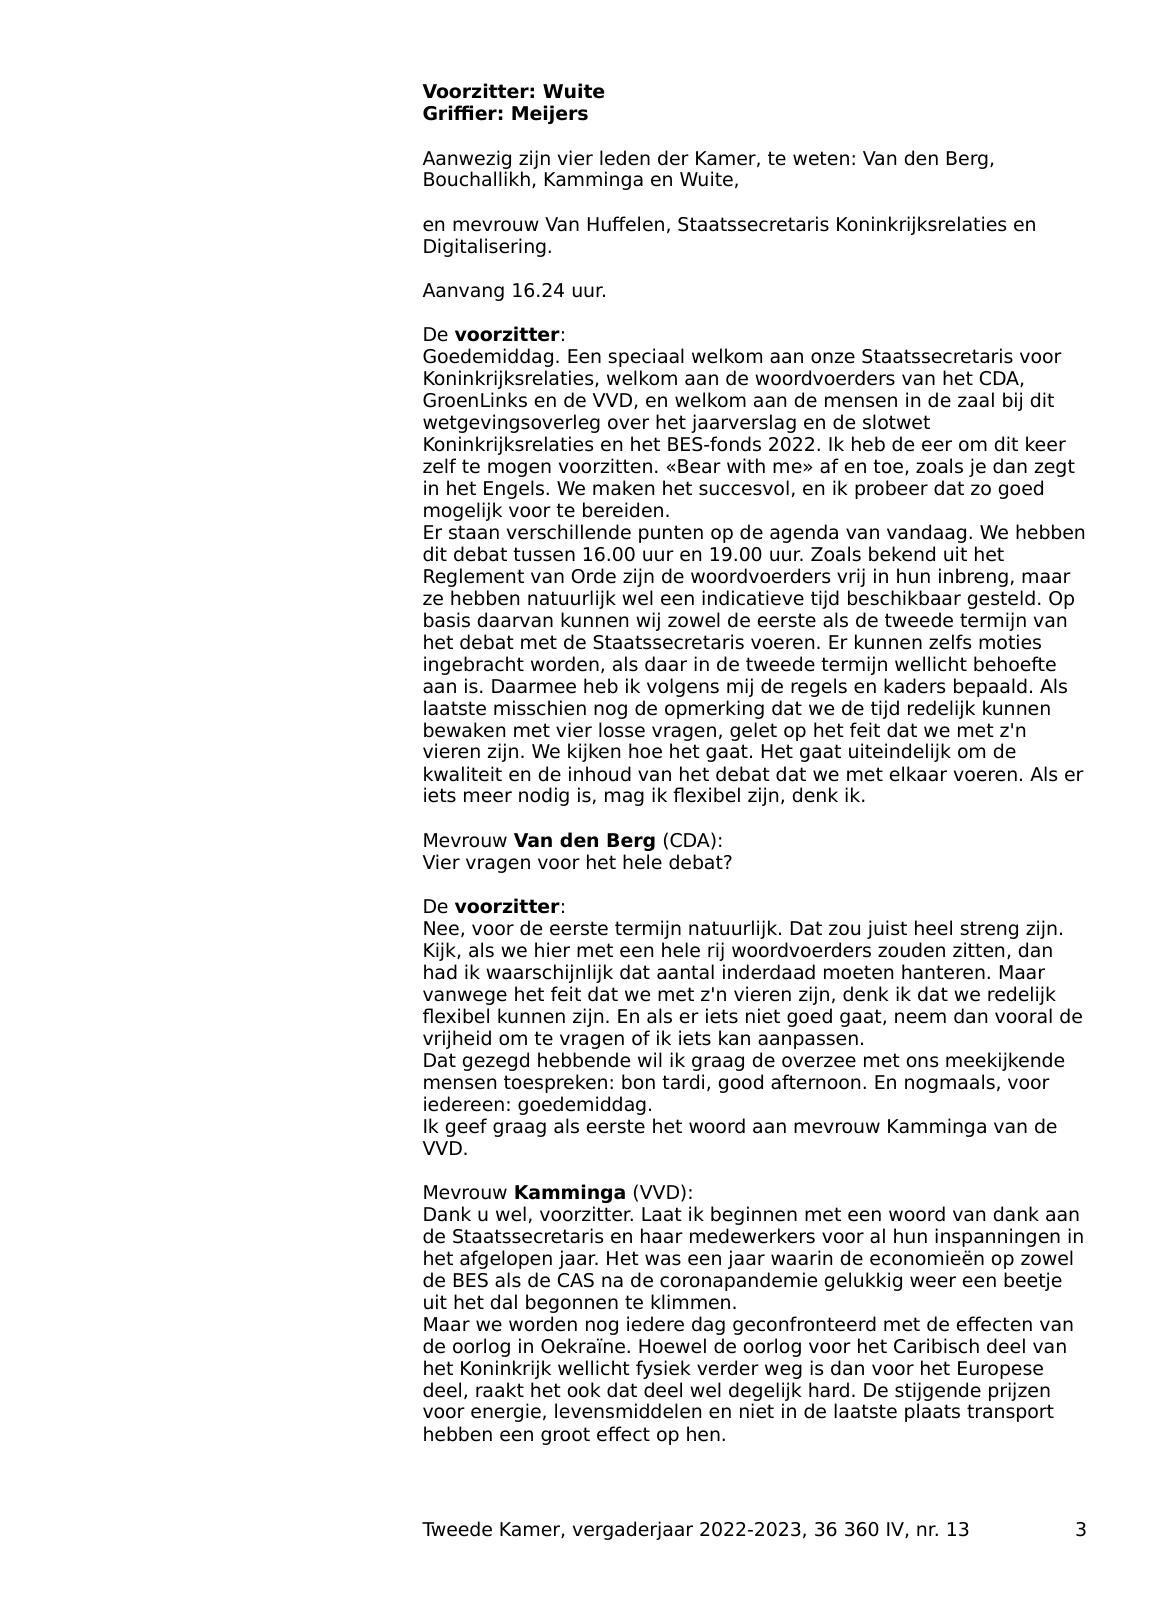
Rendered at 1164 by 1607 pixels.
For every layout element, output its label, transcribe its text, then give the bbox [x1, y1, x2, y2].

text Er staan verschillende punten op de agenda van vandaag. We hebben dit debat tussen 16.00 uur en 19.00 uur. Zoals bekend uit het Reglement van Orde zijn de woordvoerders vrij in hun inbreng, maar ze hebben natuurlijk wel een indicatieve tijd beschikbaar gesteld. Op basis daarvan kunnen wij zowel de eerste als de tweede termijn van het debat met de Staatssecretaris voeren. Er kunnen zelfs moties ingebracht worden, als daar in de tweede termijn wellicht behoefte aan is. Daarmee heb ik volgens mij de regels en kaders bepaald. Als laatste misschien nog de opmerking dat we de tijd redelijk kunnen bewaken met vier losse vragen, gelet op het feit dat we met z'n vieren zijn. We kijken hoe het gaat. Het gaat uiteindelijk om de kwaliteit en de inhoud van het debat dat we met elkaar voeren. Als er iets meer nodig is, mag ik flexibel zijn, denk ik. [422, 522, 1087, 807]
text De voorzitter: [422, 324, 1087, 346]
text Mevrouw Kamminga (VVD): [422, 1182, 1087, 1204]
text en mevrouw Van Huffelen, Staatssecretaris Koninkrijksrelaties en Digitalisering. [422, 213, 1087, 257]
text Dat gezegd hebbende wil ik graag de overzee met ons meekijkende mensen toespreken: bon tardi, good afternoon. En nogmaals, voor iedereen: goedemiddag. [422, 1049, 1087, 1116]
text Dank u wel, voorzitter. Laat ik beginnen met een woord van dank aan de Staatssecretaris en haar medewerkers voor al hun inspanningen in het afgelopen jaar. Het was een jaar waarin de economieën op zowel de BES als de CAS na de coronapandemie gelukkig weer een beetje uit het dal begonnen te klimmen. [422, 1204, 1087, 1313]
text Goedemiddag. Een speciaal welkom aan onze Staatssecretaris voor Koninkrijksrelaties, welkom aan de woordvoerders van het CDA, GroenLinks en de VVD, en welkom aan de mensen in de zaal bij dit wetgevingsoverleg over het jaarverslag en de slotwet Koninkrijksrelaties en het BES-fonds 2022. Ik heb de eer om dit keer zelf te mogen voorzitten. «Bear with me» af en toe, zoals je dan zegt in het Engels. We maken het succesvol, en ik probeer dat zo goed mogelijk voor te bereiden. [422, 346, 1087, 522]
text Ik geef graag als eerste het woord aan mevrouw Kamminga van de VVD. [422, 1116, 1087, 1159]
text Maar we worden nog iedere dag geconfronteerd met de effecten van de oorlog in Oekraïne. Hoewel de oorlog voor het Caribisch deel van het Koninkrijk wellicht fysiek verder weg is dan voor het Europese deel, raakt het ook dat deel wel degelijk hard. De stijgende prijzen voor energie, levensmiddelen en niet in de laatste plaats transport hebben een groot effect op hen. [422, 1313, 1087, 1445]
text Mevrouw Van den Berg (CDA): [422, 829, 1087, 852]
text Vier vragen voor het hele debat? [422, 852, 1087, 873]
text Aanwezig zijn vier leden der Kamer, te weten: Van den Berg, Bouchallikh, Kamminga en Wuite, [422, 147, 1087, 191]
text Voorzitter: Wuite [422, 81, 1087, 103]
text Griffier: Meijers [422, 103, 1087, 125]
text Aanvang 16.24 uur. [422, 280, 1087, 302]
text Nee, voor de eerste termijn natuurlijk. Dat zou juist heel streng zijn. Kijk, als we hier met een hele rij woordvoerders zouden zitten, dan had ik waarschijnlijk dat aantal inderdaad moeten hanteren. Maar vanwege het feit dat we met z'n vieren zijn, denk ik dat we redelijk flexibel kunnen zijn. En als er iets niet goed gaat, neem dan vooral de vrijheid om te vragen of ik iets kan aanpassen. [422, 918, 1087, 1049]
text De voorzitter: [422, 896, 1087, 918]
